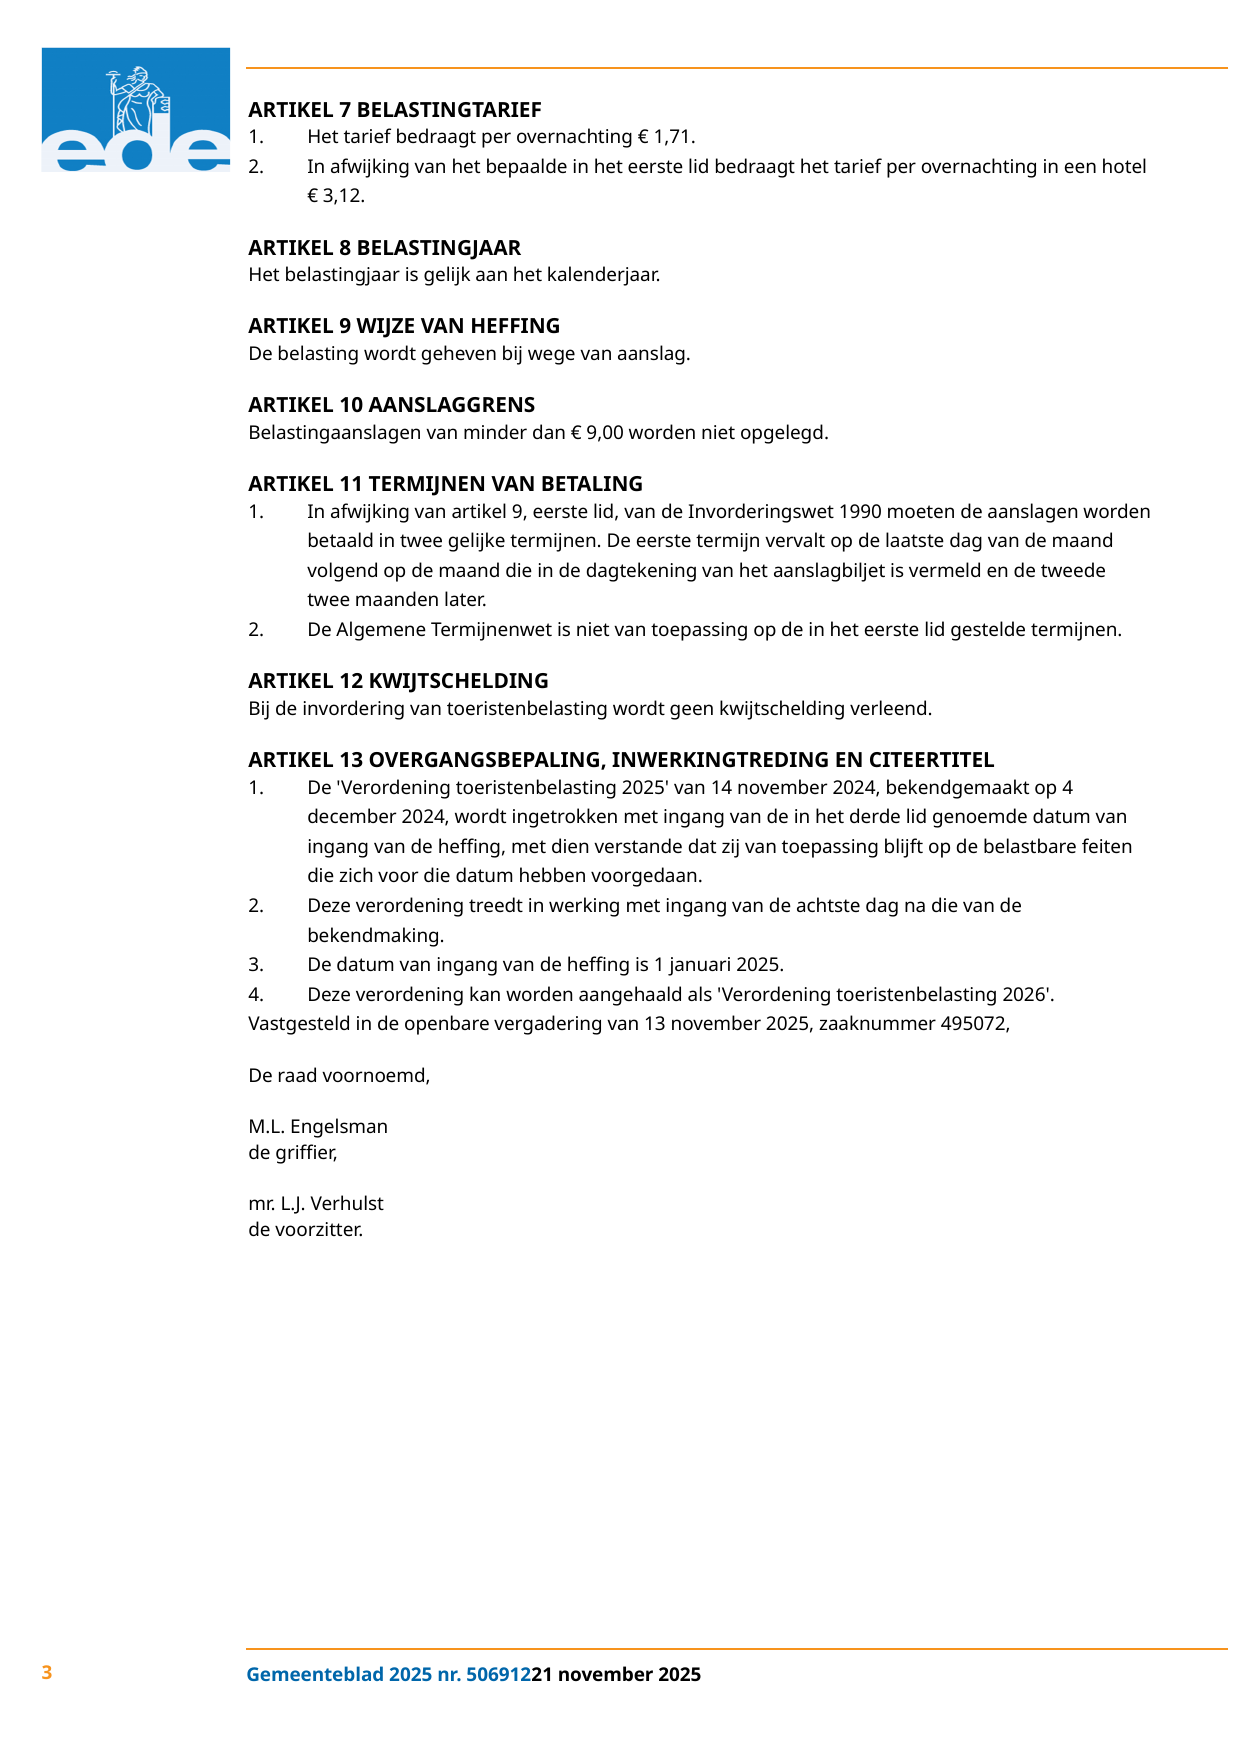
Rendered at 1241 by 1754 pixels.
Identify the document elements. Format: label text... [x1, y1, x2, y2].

text ARTIKEL 13 OVERGANGSBEPALING, INWERKINGTREDING EN CITEERTITEL [248, 745, 1152, 774]
list In afwijking van het bepaalde in het eerste lid bedraagt het tarief per overnachting in een hotel € 3,12. [248, 153, 1152, 208]
list De 'Verordening toeristenbelasting 2025' van 14 november 2024, bekendgemaakt op 4 december 2024, wordt ingetrokken met ingang van de in het derde lid genoemde datum van ingang van de heffing, met dien verstande dat zij van toepassing blijft op de belastbare feiten die zich voor die datum hebben voorgedaan. [248, 774, 1152, 888]
text Het belastingjaar is gelijk aan het kalenderjaar. [248, 261, 1152, 287]
list Deze verordening treedt in werking met ingang van de achtste dag na die van de bekendmaking. [248, 892, 1152, 947]
text ARTIKEL 9 WIJZE VAN HEFFING [248, 312, 1152, 340]
text Bij de invordering van toeristenbelasting wordt geen kwijtschelding verleend. [248, 695, 1152, 721]
list Deze verordening kan worden aangehaald als 'Verordening toeristenbelasting 2026'. [248, 981, 1152, 1007]
text De raad voornoemd, [248, 1062, 1152, 1088]
text de griffier, [248, 1139, 1152, 1165]
text De belasting wordt geheven bij wege van aanslag. [248, 340, 1152, 366]
list De Algemene Termijnenwet is niet van toepassing op de in het eerste lid gestelde termijnen. [248, 616, 1152, 642]
list De datum van ingang van de heffing is 1 januari 2025. [248, 951, 1152, 977]
picture [41, 47, 231, 172]
text Vastgesteld in de openbare vergadering van 13 november 2025, zaaknummer 495072, [248, 1011, 1152, 1036]
text Belastingaanslagen van minder dan € 9,00 worden niet opgelegd. [248, 419, 1152, 445]
text ARTIKEL 8 BELASTINGJAAR [248, 233, 1152, 261]
list Het tarief bedraagt per overnachting € 1,71. [248, 123, 1152, 149]
text M.L. Engelsman [248, 1113, 1152, 1139]
text ARTIKEL 10 AANSLAGGRENS [248, 391, 1152, 419]
list In afwijking van artikel 9, eerste lid, van de Invorderingswet 1990 moeten de aanslagen worden betaald in twee gelijke termijnen. De eerste termijn vervalt op de laatste dag van de maand volgend op de maand die in de dagtekening van het aanslagbiljet is vermeld en de tweede twee maanden later. [248, 498, 1152, 612]
text mr. L.J. Verhulst [248, 1191, 1152, 1216]
text ARTIKEL 12 KWIJTSCHELDING [248, 667, 1152, 695]
text ARTIKEL 7 BELASTINGTARIEF [248, 95, 1152, 123]
text ARTIKEL 11 TERMIJNEN VAN BETALING [248, 469, 1152, 498]
text de voorzitter. [248, 1216, 1152, 1242]
